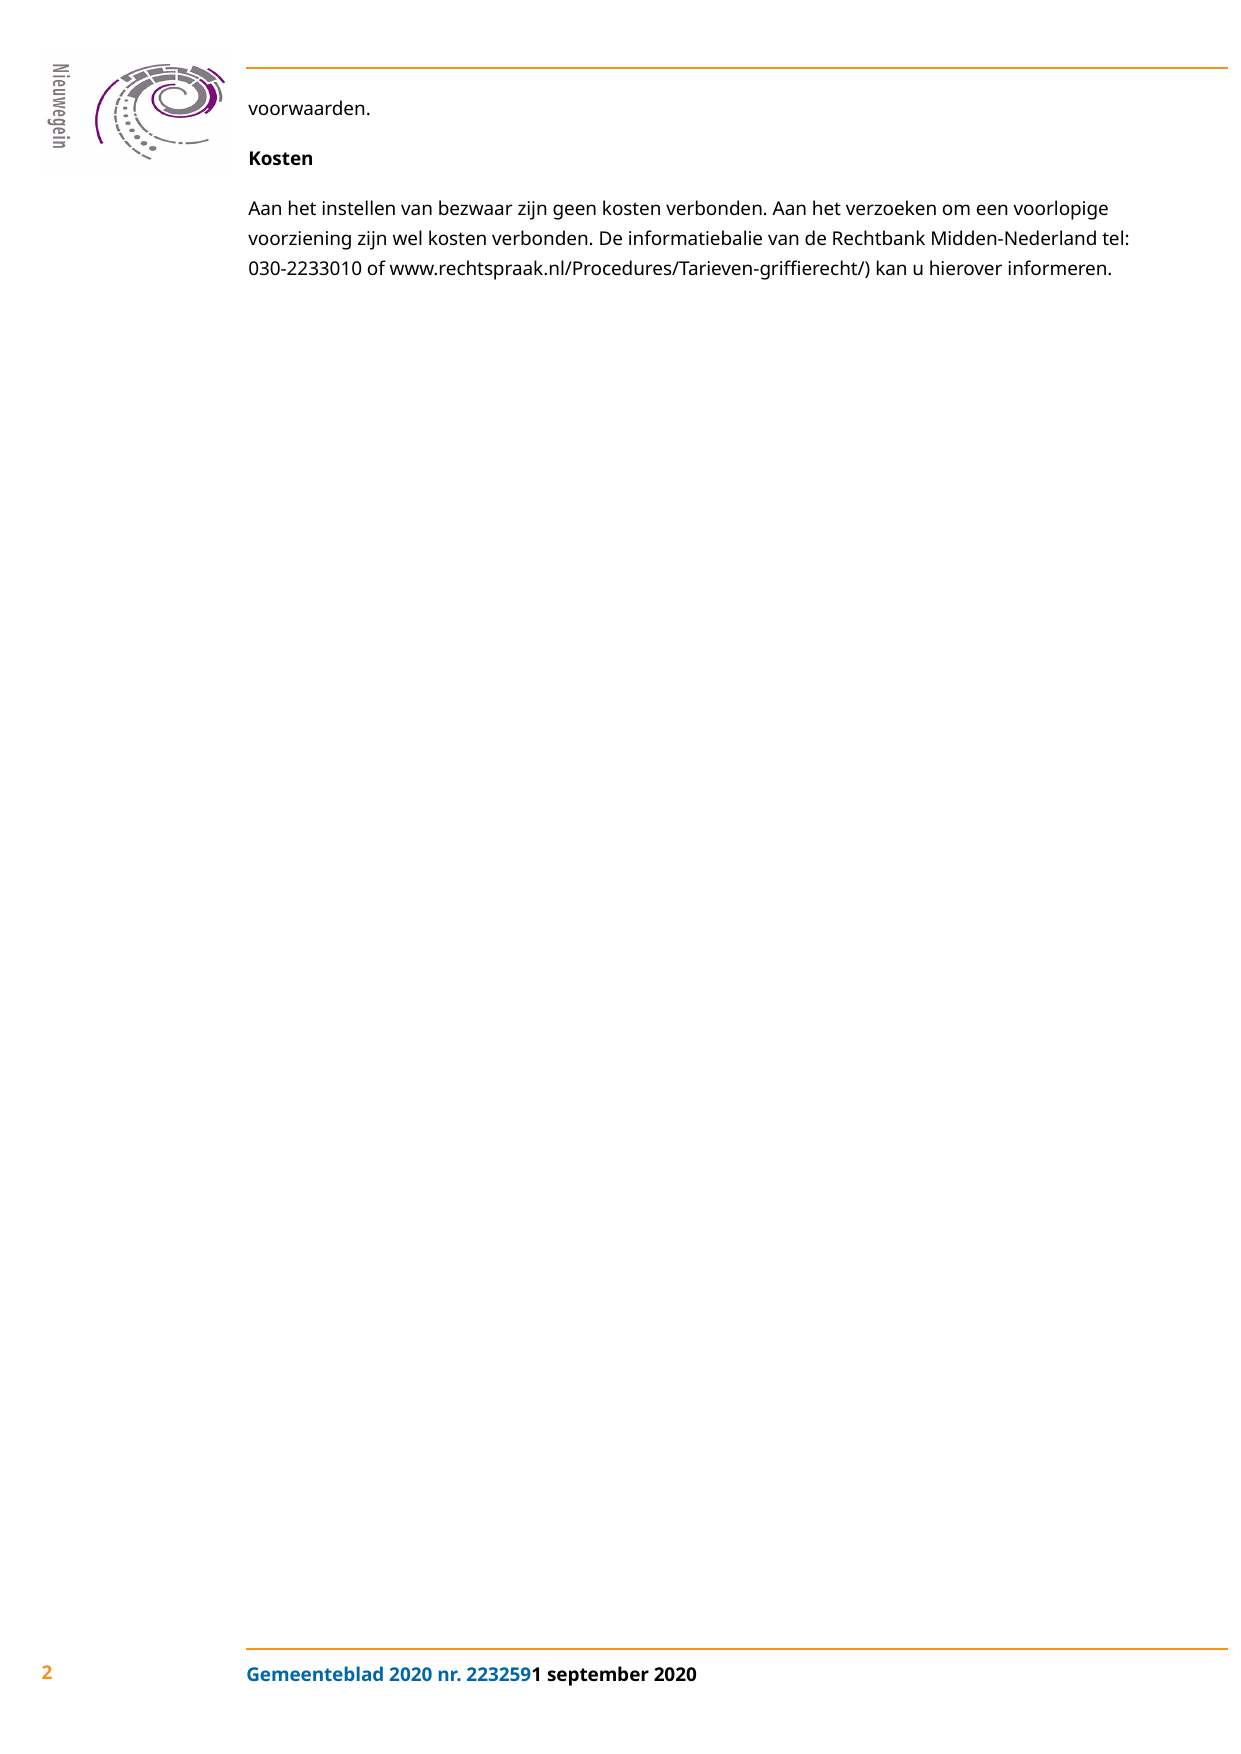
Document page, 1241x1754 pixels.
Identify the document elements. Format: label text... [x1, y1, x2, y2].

text Aan het instellen van bezwaar zijn geen kosten verbonden. Aan het verzoeken om een voorlopige voorziening zijn wel kosten verbonden. De informatiebalie van de Rechtbank Midden-Nederland tel: 030-2233010 of www.rechtspraak.nl/Procedures/Tarieven-griffierecht/) kan u hierover informeren. [248, 196, 1152, 281]
text voorwaarden. [248, 95, 1152, 121]
picture [41, 47, 231, 172]
text Kosten [248, 145, 1152, 171]
